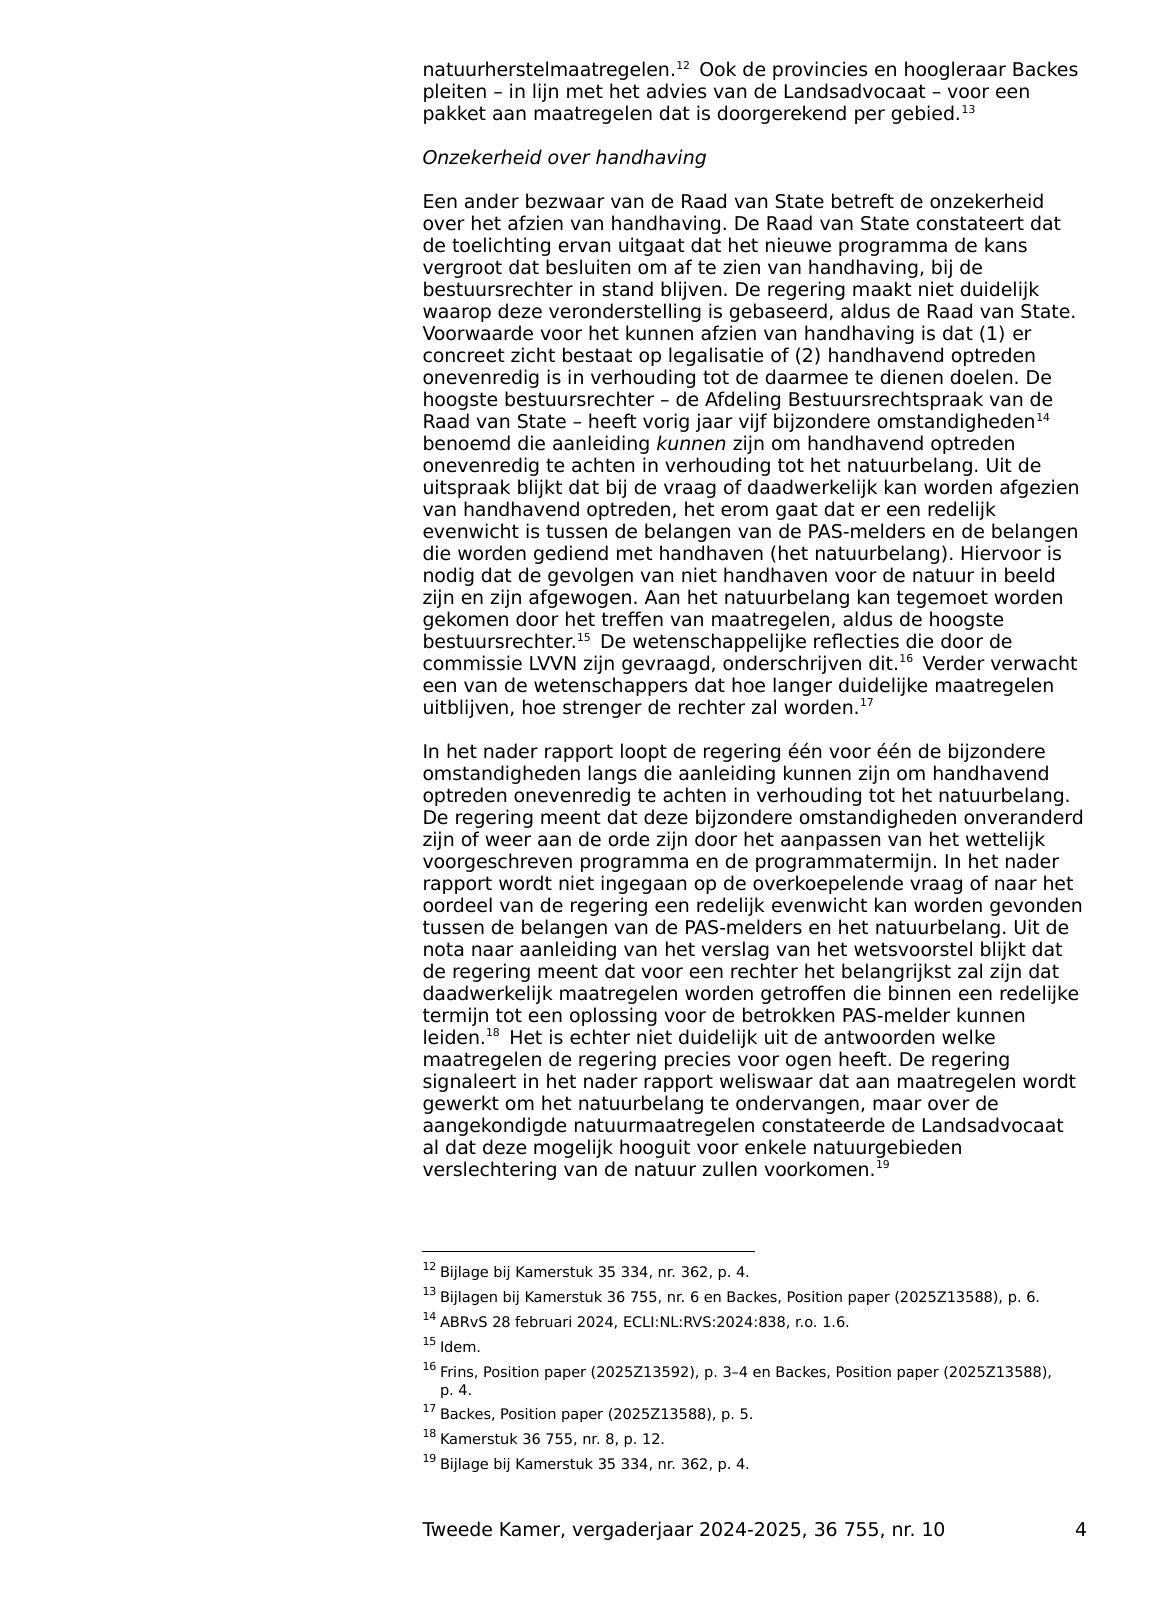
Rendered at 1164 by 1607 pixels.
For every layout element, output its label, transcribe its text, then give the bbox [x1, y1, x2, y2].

text Een ander bezwaar van de Raad van State betreft de onzekerheid over het afzien van handhaving. De Raad van State constateert dat de toelichting ervan uitgaat dat het nieuwe programma de kans vergroot dat besluiten om af te zien van handhaving, bij de bestuursrechter in stand blijven. De regering maakt niet duidelijk waarop deze veronderstelling is gebaseerd, aldus de Raad van State. Voorwaarde voor het kunnen afzien van handhaving is dat (1) er concreet zicht bestaat op legalisatie of (2) handhavend optreden onevenredig is in verhouding tot de daarmee te dienen doelen. De hoogste bestuursrechter – de Afdeling Bestuursrechtspraak van de Raad van State – heeft vorig jaar vijf bijzondere omstandigheden benoemd die aanleiding kunnen zijn om handhavend optreden onevenredig te achten in verhouding tot het natuurbelang. Uit de uitspraak blijkt dat bij de vraag of daadwerkelijk kan worden afgezien van handhavend optreden, het erom gaat dat er een redelijk evenwicht is tussen de belangen van de PAS-melders en de belangen die worden gediend met handhaven (het natuurbelang). Hiervoor is nodig dat de gevolgen van niet handhaven voor de natuur in beeld zijn en zijn afgewogen. Aan het natuurbelang kan tegemoet worden gekomen door het treffen van maatregelen, aldus de hoogste bestuursrechter. De wetenschappelijke reflecties die door de commissie LVVN zijn gevraagd, onderschrijven dit. Verder verwacht een van de wetenschappers dat hoe langer duidelijke maatregelen uitblijven, hoe strenger de rechter zal worden. [422, 191, 1087, 719]
text In het nader rapport loopt de regering één voor één de bijzondere omstandigheden langs die aanleiding kunnen zijn om handhavend optreden onevenredig te achten in verhouding tot het natuurbelang. De regering meent dat deze bijzondere omstandigheden onveranderd zijn of weer aan de orde zijn door het aanpassen van het wettelijk voorgeschreven programma en de programmatermijn. In het nader rapport wordt niet ingegaan op de overkoepelende vraag of naar het oordeel van de regering een redelijk evenwicht kan worden gevonden tussen de belangen van de PAS-melders en het natuurbelang. Uit de nota naar aanleiding van het verslag van het wetsvoorstel blijkt dat de regering meent dat voor een rechter het belangrijkst zal zijn dat daadwerkelijk maatregelen worden getroffen die binnen een redelijke termijn tot een oplossing voor de betrokken PAS-melder kunnen leiden. Het is echter niet duidelijk uit de antwoorden welke maatregelen de regering precies voor ogen heeft. De regering signaleert in het nader rapport weliswaar dat aan maatregelen wordt gewerkt om het natuurbelang te ondervangen, maar over de aangekondigde natuurmaatregelen constateerde de Landsadvocaat al dat deze mogelijk hooguit voor enkele natuurgebieden verslechtering van de natuur zullen voorkomen. [422, 741, 1087, 1181]
text ABRvS 28 februari 2024, ECLI:NL:RVS:2024:838, r.o. 1.6. [422, 1310, 1087, 1332]
text Frins, Position paper (2025Z13592), p. 3–4 en Backes, Position paper (2025Z13588), p. 4. [422, 1360, 1087, 1399]
text Bijlage bij Kamerstuk 35 334, nr. 362, p. 4. [422, 1260, 1087, 1282]
text Bijlage bij Kamerstuk 35 334, nr. 362, p. 4. [422, 1452, 1087, 1474]
text Backes, Position paper (2025Z13588), p. 5. [422, 1402, 1087, 1424]
text Kamerstuk 36 755, nr. 8, p. 12. [422, 1427, 1087, 1449]
subtitle Onzekerheid over handhaving [422, 147, 1087, 169]
text Bijlagen bij Kamerstuk 36 755, nr. 6 en Backes, Position paper (2025Z13588), p. 6. [422, 1285, 1087, 1307]
text natuurherstelmaatregelen. Ook de provincies en hoogleraar Backes pleiten – in lijn met het advies van de Landsadvocaat – voor een pakket aan maatregelen dat is doorgerekend per gebied. [422, 59, 1087, 125]
text Idem. [422, 1335, 1087, 1357]
